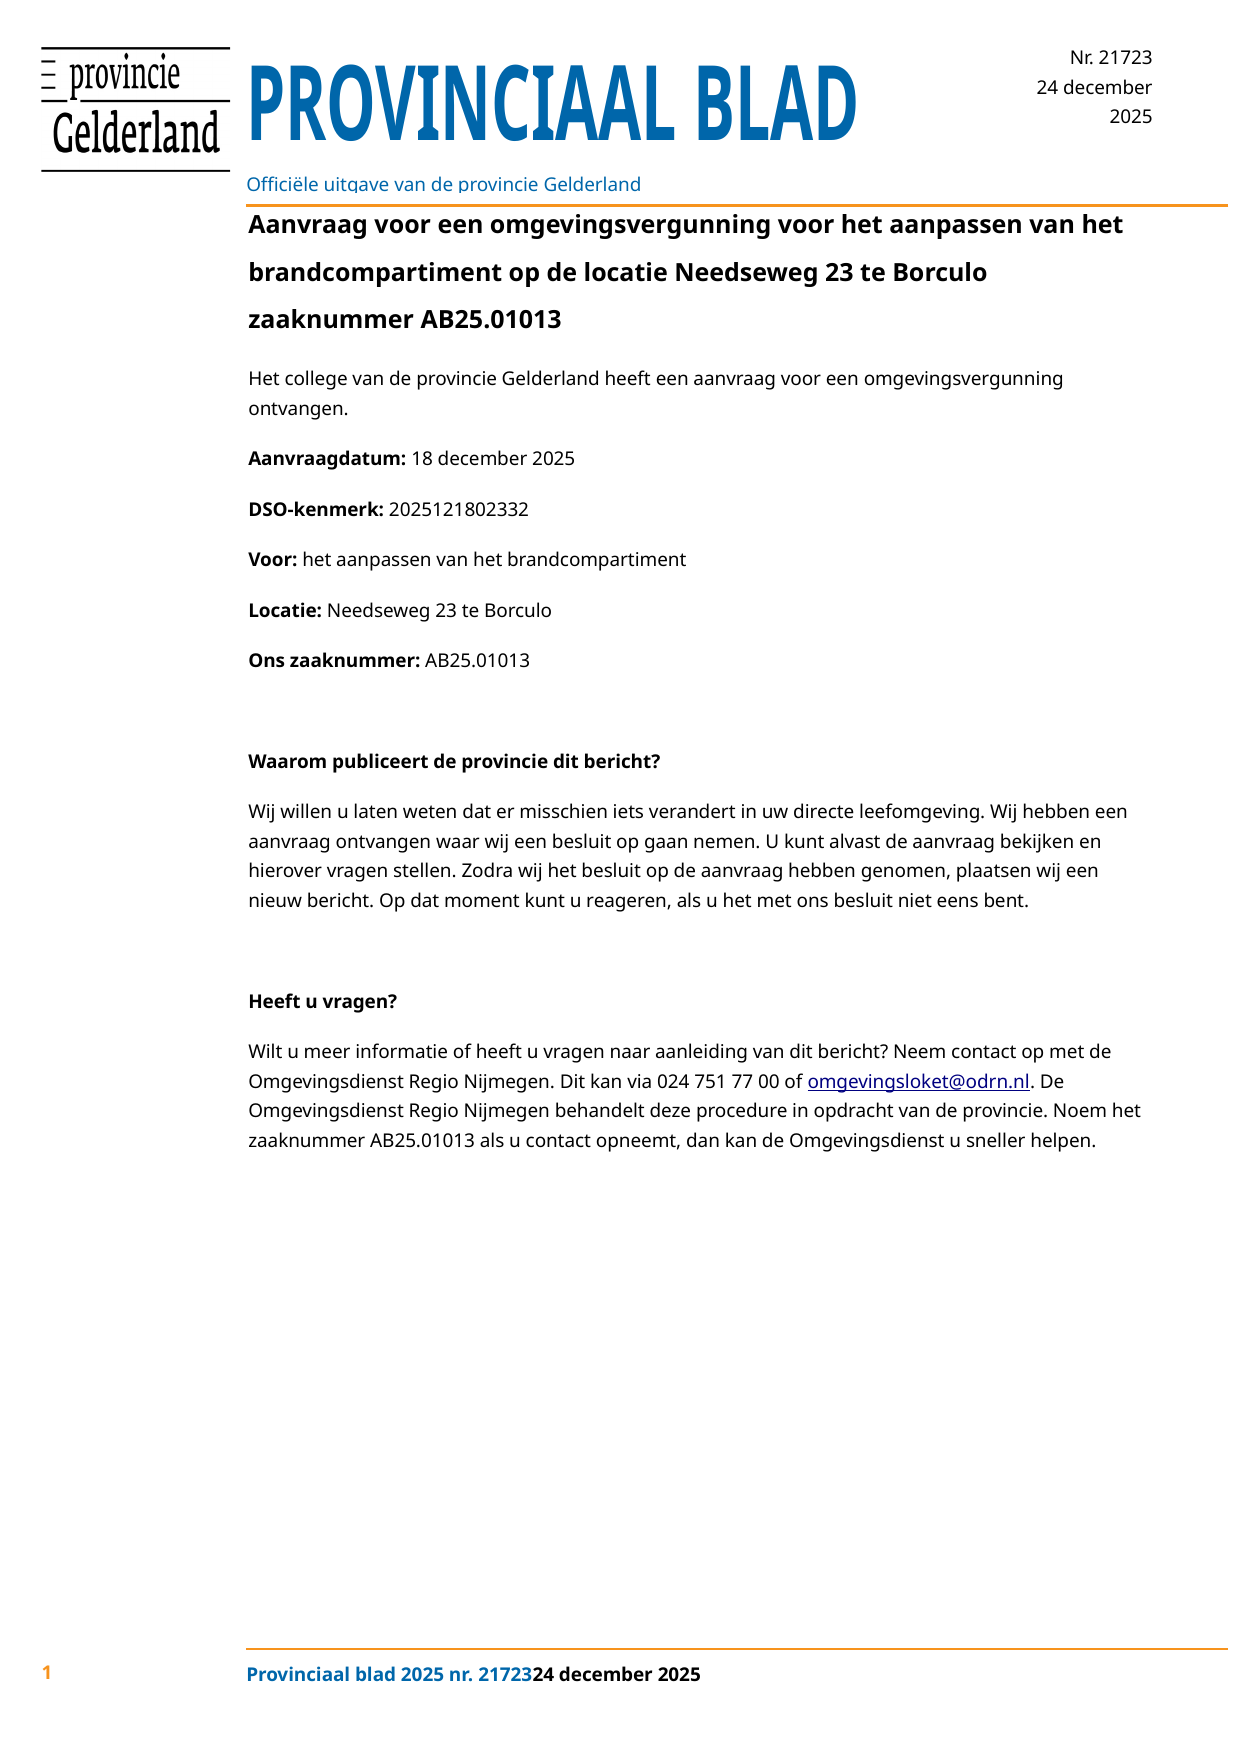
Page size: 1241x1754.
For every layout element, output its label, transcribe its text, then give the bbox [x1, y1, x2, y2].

text Waarom publiceert de provincie dit bericht? [248, 748, 1152, 774]
picture [41, 47, 231, 172]
text Ons zaaknummer: AB25.01013 [248, 647, 1152, 673]
text Aanvraagdatum: 18 december 2025 [248, 446, 1152, 471]
text Wilt u meer informatie of heeft u vragen naar aanleiding van dit bericht? Neem contact op met de Omgevingsdienst Regio Nijmegen. Dit kan via 024 751 77 00 of omgevingsloket@odrn.nl. De Omgevingsdienst Regio Nijmegen behandelt deze procedure in opdracht van de provincie. Noem het zaaknummer AB25.01013 als u contact opneemt, dan kan de Omgevingsdienst u sneller helpen. [248, 1038, 1152, 1153]
text Wij willen u laten weten dat er misschien iets verandert in uw directe leefomgeving. Wij hebben een aanvraag ontvangen waar wij een besluit op gaan nemen. U kunt alvast de aanvraag bekijken en hierover vragen stellen. Zodra wij het besluit op de aanvraag hebben genomen, plaatsen wij een nieuw bericht. Op dat moment kunt u reageren, als u het met ons besluit niet eens bent. [248, 798, 1152, 913]
text Aanvraag voor een omgevingsvergunning voor het aanpassen van het brandcompartiment op de locatie Needseweg 23 te Borculo zaaknummer AB25.01013 [248, 207, 1152, 336]
text Locatie: Needseweg 23 te Borculo [248, 597, 1152, 622]
text Voor: het aanpassen van het brandcompartiment [248, 546, 1152, 572]
text DSO-kenmerk: 2025121802332 [248, 496, 1152, 522]
text Heeft u vragen? [248, 988, 1152, 1014]
text Het college van de provincie Gelderland heeft een aanvraag voor een omgevingsvergunning ontvangen. [248, 366, 1152, 421]
